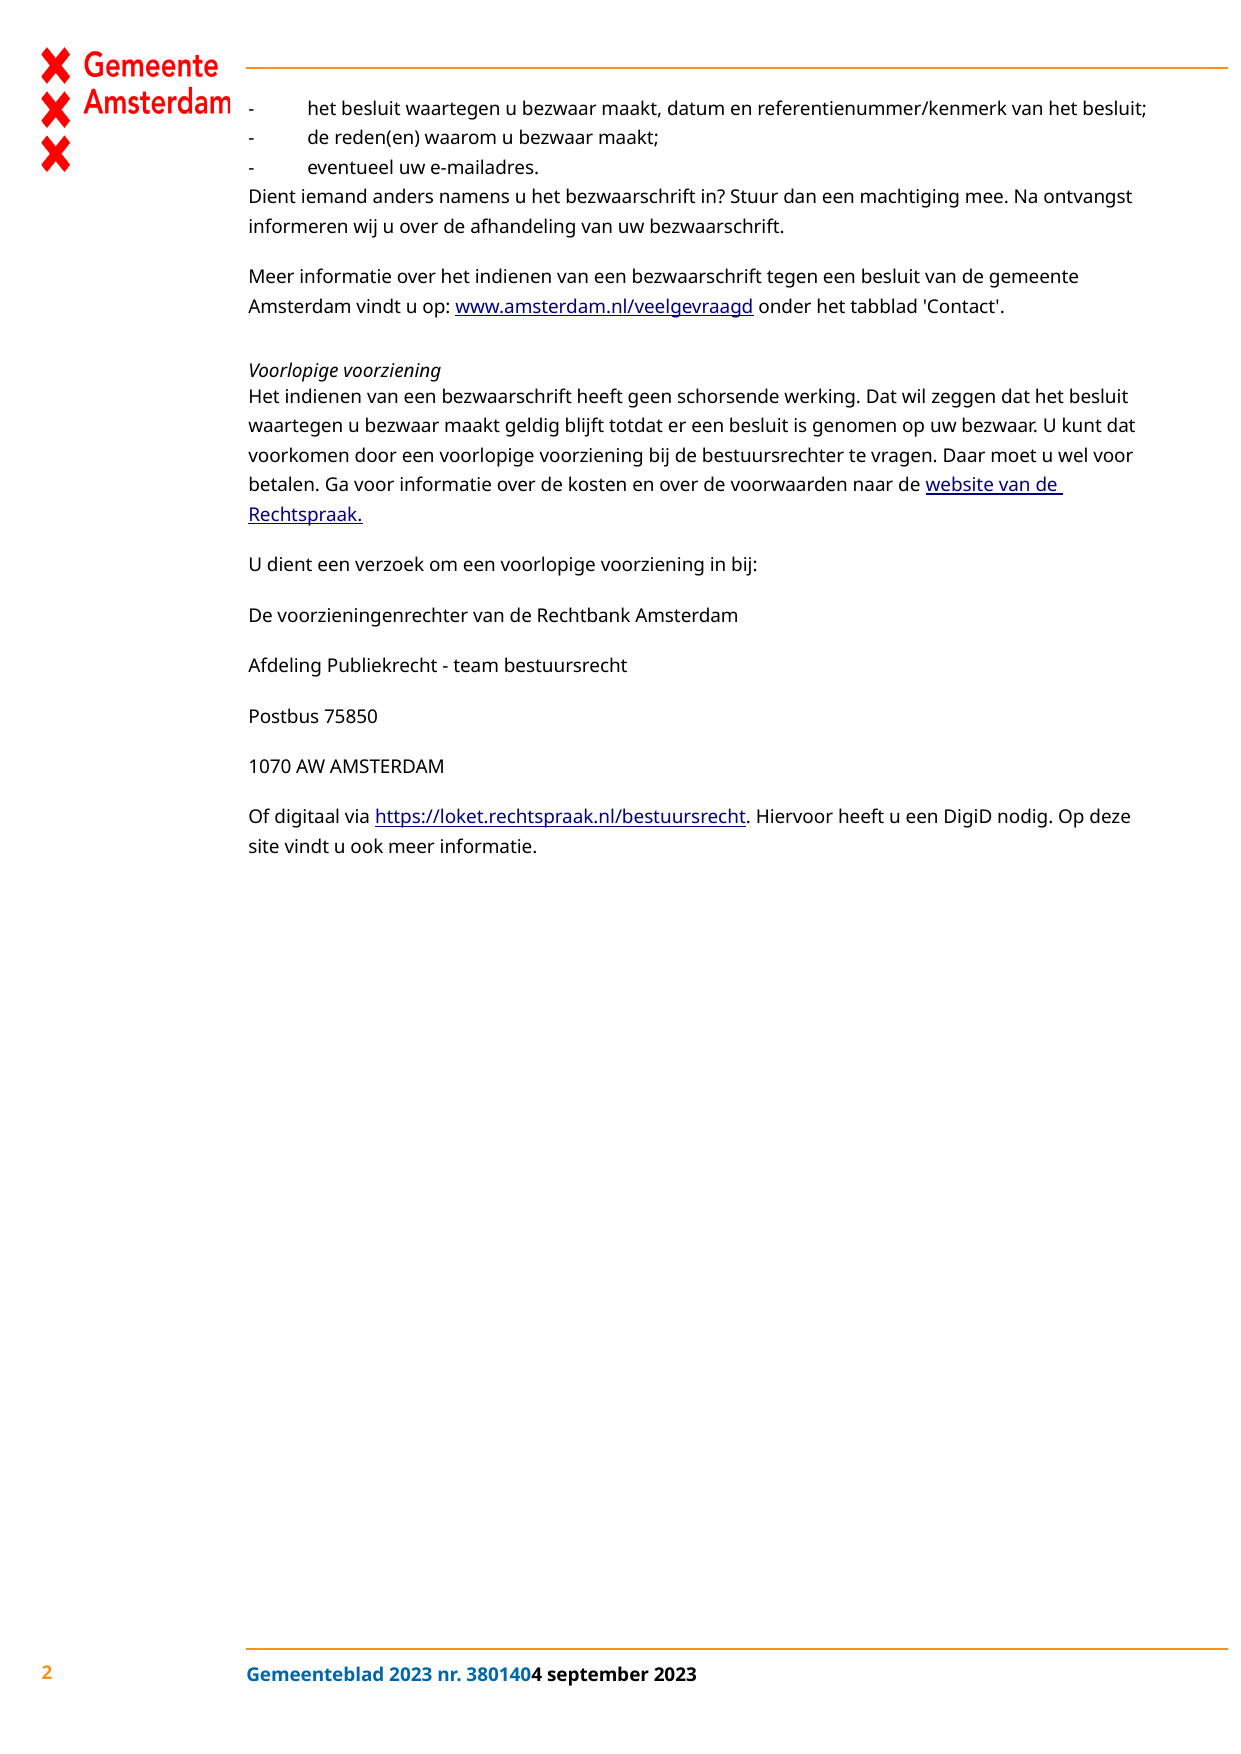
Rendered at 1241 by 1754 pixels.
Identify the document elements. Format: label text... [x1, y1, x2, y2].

list de reden(en) waarom u bezwaar maakt; [248, 124, 1152, 150]
text Postbus 75850 [248, 703, 1152, 728]
text Afdeling Publiekrecht - team bestuursrecht [248, 652, 1152, 678]
text Meer informatie over het indienen van een bezwaarschrift tegen een besluit van de gemeente Amsterdam vindt u op: www.amsterdam.nl/veelgevraagd onder het tabblad 'Contact'. [248, 263, 1152, 319]
text De voorzieningenrechter van de Rechtbank Amsterdam [248, 602, 1152, 628]
text U dient een verzoek om een voorlopige voorziening in bij: [248, 552, 1152, 577]
text Of digitaal via https://loket.rechtspraak.nl/bestuursrecht. Hiervoor heeft u een DigiD nodig. Op deze site vindt u ook meer informatie. [248, 804, 1152, 859]
list het besluit waartegen u bezwaar maakt, datum en referentienummer/kenmerk van het besluit; [248, 95, 1152, 121]
text Het indienen van een bezwaarschrift heeft geen schorsende werking. Dat wil zeggen dat het besluit waartegen u bezwaar maakt geldig blijft totdat er een besluit is genomen op uw bezwaar. U kunt dat voorkomen door een voorlopige voorziening bij de bestuursrechter te vragen. Daar moet u wel voor betalen. Ga voor informatie over de kosten en over de voorwaarden naar de website van de Rechtspraak. [248, 383, 1152, 527]
text 1070 AW AMSTERDAM [248, 753, 1152, 779]
text Dient iemand anders namens u het bezwaarschrift in? Stuur dan een machtiging mee. Na ontvangst informeren wij u over de afhandeling van uw bezwaarschrift. [248, 183, 1152, 239]
text Voorlopige voorziening [248, 357, 1152, 383]
list eventueel uw e-mailadres. [248, 154, 1152, 180]
picture [41, 47, 231, 172]
